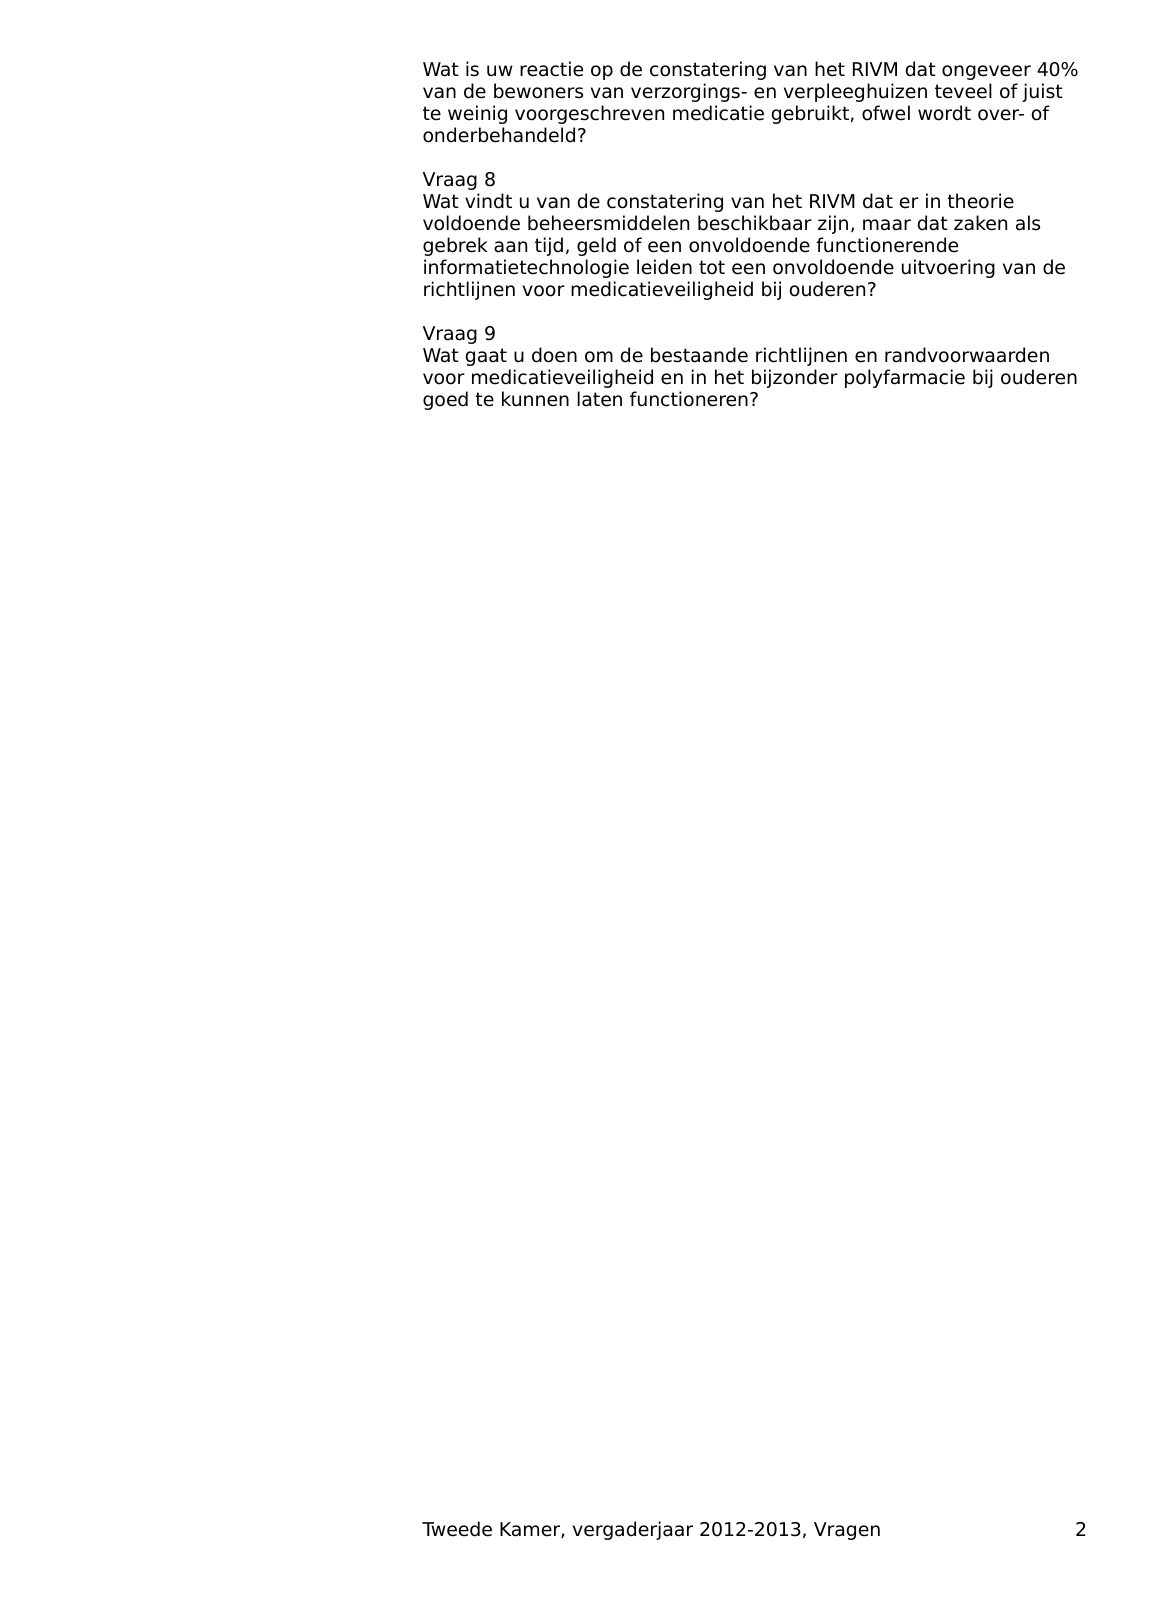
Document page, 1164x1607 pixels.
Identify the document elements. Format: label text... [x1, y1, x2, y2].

text Wat gaat u doen om de bestaande richtlijnen en randvoorwaarden voor medicatieveiligheid en in het bijzonder polyfarmacie bij ouderen goed te kunnen laten functioneren? [422, 345, 1087, 411]
text Wat is uw reactie op de constatering van het RIVM dat ongeveer 40% van de bewoners van verzorgings- en verpleeghuizen teveel of juist te weinig voorgeschreven medicatie gebruikt, ofwel wordt over- of onderbehandeld? [422, 59, 1087, 147]
text Wat vindt u van de constatering van het RIVM dat er in theorie voldoende beheersmiddelen beschikbaar zijn, maar dat zaken als gebrek aan tijd, geld of een onvoldoende functionerende informatietechnologie leiden tot een onvoldoende uitvoering van de richtlijnen voor medicatieveiligheid bij ouderen? [422, 191, 1087, 301]
text Vraag 9 [422, 323, 1087, 345]
text Vraag 8 [422, 169, 1087, 191]
